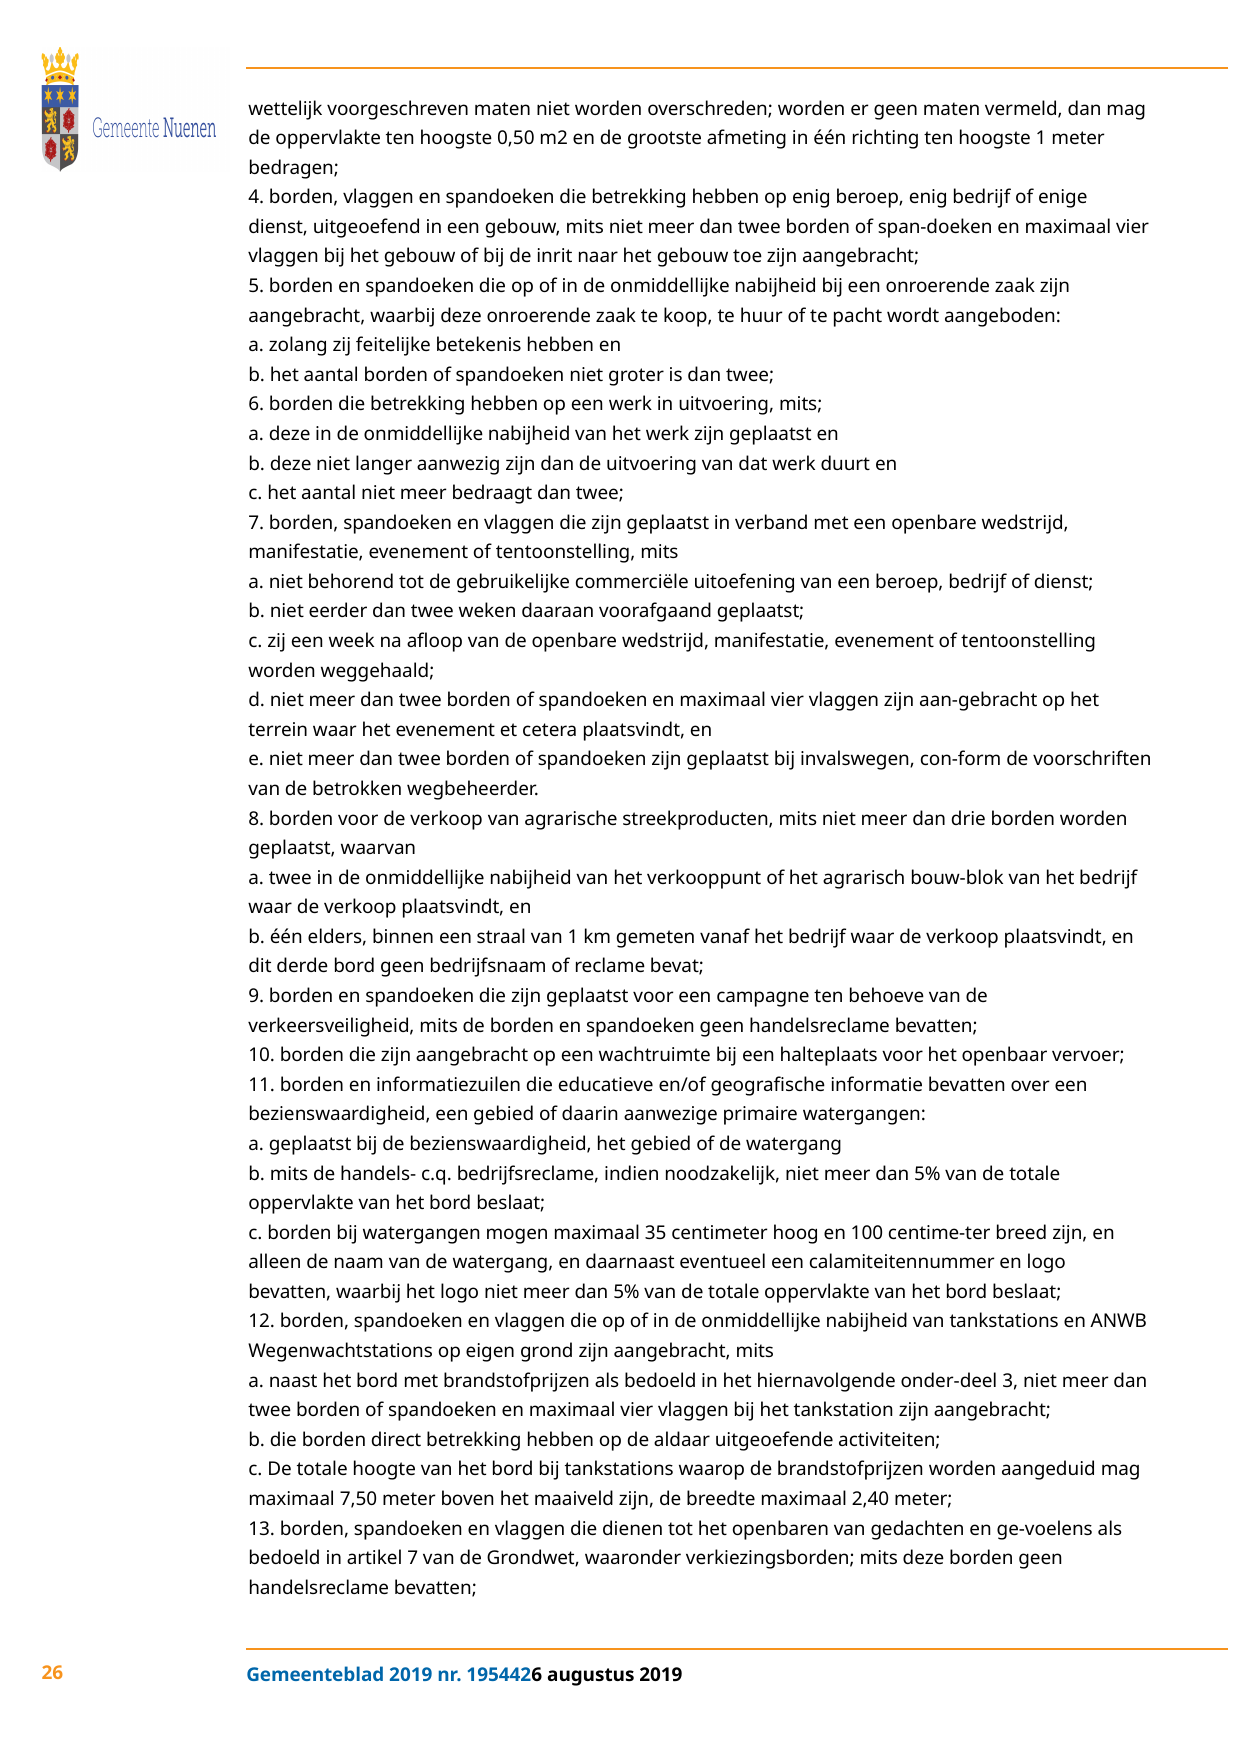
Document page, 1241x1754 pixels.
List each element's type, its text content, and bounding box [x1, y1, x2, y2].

text a. deze in de onmiddellijke nabijheid van het werk zijn geplaatst en [248, 420, 1152, 446]
text e. niet meer dan twee borden of spandoeken zijn geplaatst bij invalswegen, con-form de voorschriften van de betrokken wegbeheerder. [248, 746, 1152, 801]
text a. zolang zij feitelijke betekenis hebben en [248, 331, 1152, 357]
text c. borden bij watergangen mogen maximaal 35 centimeter hoog en 100 centime-ter breed zijn, en alleen de naam van de watergang, en daarnaast eventueel een calamiteitennummer en logo bevatten, waarbij het logo niet meer dan 5% van de totale oppervlakte van het bord beslaat; [248, 1219, 1152, 1304]
text b. het aantal borden of spandoeken niet groter is dan twee; [248, 361, 1152, 387]
text 13. borden, spandoeken en vlaggen die dienen tot het openbaren van gedachten en ge-voelens als bedoeld in artikel 7 van de Grondwet, waaronder verkiezingsborden; mits deze borden geen handelsreclame bevatten; [248, 1515, 1152, 1600]
text b. mits de handels- c.q. bedrijfsreclame, indien noodzakelijk, niet meer dan 5% van de totale oppervlakte van het bord beslaat; [248, 1160, 1152, 1215]
text a. twee in de onmiddellijke nabijheid van het verkooppunt of het agrarisch bouw-blok van het bedrijf waar de verkoop plaatsvindt, en [248, 864, 1152, 919]
text c. De totale hoogte van het bord bij tankstations waarop de brandstofprijzen worden aangeduid mag maximaal 7,50 meter boven het maaiveld zijn, de breedte maximaal 2,40 meter; [248, 1456, 1152, 1511]
text d. niet meer dan twee borden of spandoeken en maximaal vier vlaggen zijn aan-gebracht op het terrein waar het evenement et cetera plaatsvindt, en [248, 686, 1152, 742]
text c. het aantal niet meer bedraagt dan twee; [248, 479, 1152, 505]
text 5. borden en spandoeken die op of in de onmiddellijke nabijheid bij een onroerende zaak zijn aangebracht, waarbij deze onroerende zaak te koop, te huur of te pacht wordt aangeboden: [248, 272, 1152, 328]
picture [41, 47, 231, 172]
text 8. borden voor de verkoop van agrarische streekproducten, mits niet meer dan drie borden worden geplaatst, waarvan [248, 805, 1152, 860]
text 9. borden en spandoeken die zijn geplaatst voor een campagne ten behoeve van de verkeersveiligheid, mits de borden en spandoeken geen handelsreclame bevatten; [248, 982, 1152, 1038]
text a. geplaatst bij de bezienswaardigheid, het gebied of de watergang [248, 1130, 1152, 1156]
text c. zij een week na afloop van de openbare wedstrijd, manifestatie, evenement of tentoonstelling worden weggehaald; [248, 627, 1152, 683]
text a. naast het bord met brandstofprijzen als bedoeld in het hiernavolgende onder-deel 3, niet meer dan twee borden of spandoeken en maximaal vier vlaggen bij het tankstation zijn aangebracht; [248, 1367, 1152, 1422]
text 12. borden, spandoeken en vlaggen die op of in de onmiddellijke nabijheid van tankstations en ANWB Wegenwachtstations op eigen grond zijn aangebracht, mits [248, 1308, 1152, 1363]
text a. niet behorend tot de gebruikelijke commerciële uitoefening van een beroep, bedrijf of dienst; [248, 568, 1152, 594]
text 11. borden en informatiezuilen die educatieve en/of geografische informatie bevatten over een bezienswaardigheid, een gebied of daarin aanwezige primaire watergangen: [248, 1071, 1152, 1126]
text b. deze niet langer aanwezig zijn dan de uitvoering van dat werk duurt en [248, 450, 1152, 476]
text 6. borden die betrekking hebben op een werk in uitvoering, mits; [248, 391, 1152, 416]
text 10. borden die zijn aangebracht op een wachtruimte bij een halteplaats voor het openbaar vervoer; [248, 1041, 1152, 1067]
text 7. borden, spandoeken en vlaggen die zijn geplaatst in verband met een openbare wedstrijd, manifestatie, evenement of tentoonstelling, mits [248, 509, 1152, 564]
text wettelijk voorgeschreven maten niet worden overschreden; worden er geen maten vermeld, dan mag de oppervlakte ten hoogste 0,50 m2 en de grootste afmeting in één richting ten hoogste 1 meter bedragen; [248, 95, 1152, 180]
text b. één elders, binnen een straal van 1 km gemeten vanaf het bedrijf waar de verkoop plaatsvindt, en dit derde bord geen bedrijfsnaam of reclame bevat; [248, 923, 1152, 978]
text b. die borden direct betrekking hebben op de aldaar uitgeoefende activiteiten; [248, 1426, 1152, 1452]
text 4. borden, vlaggen en spandoeken die betrekking hebben op enig beroep, enig bedrijf of enige dienst, uitgeoefend in een gebouw, mits niet meer dan twee borden of span-doeken en maximaal vier vlaggen bij het gebouw of bij de inrit naar het gebouw toe zijn aangebracht; [248, 183, 1152, 268]
text b. niet eerder dan twee weken daaraan voorafgaand geplaatst; [248, 598, 1152, 623]
